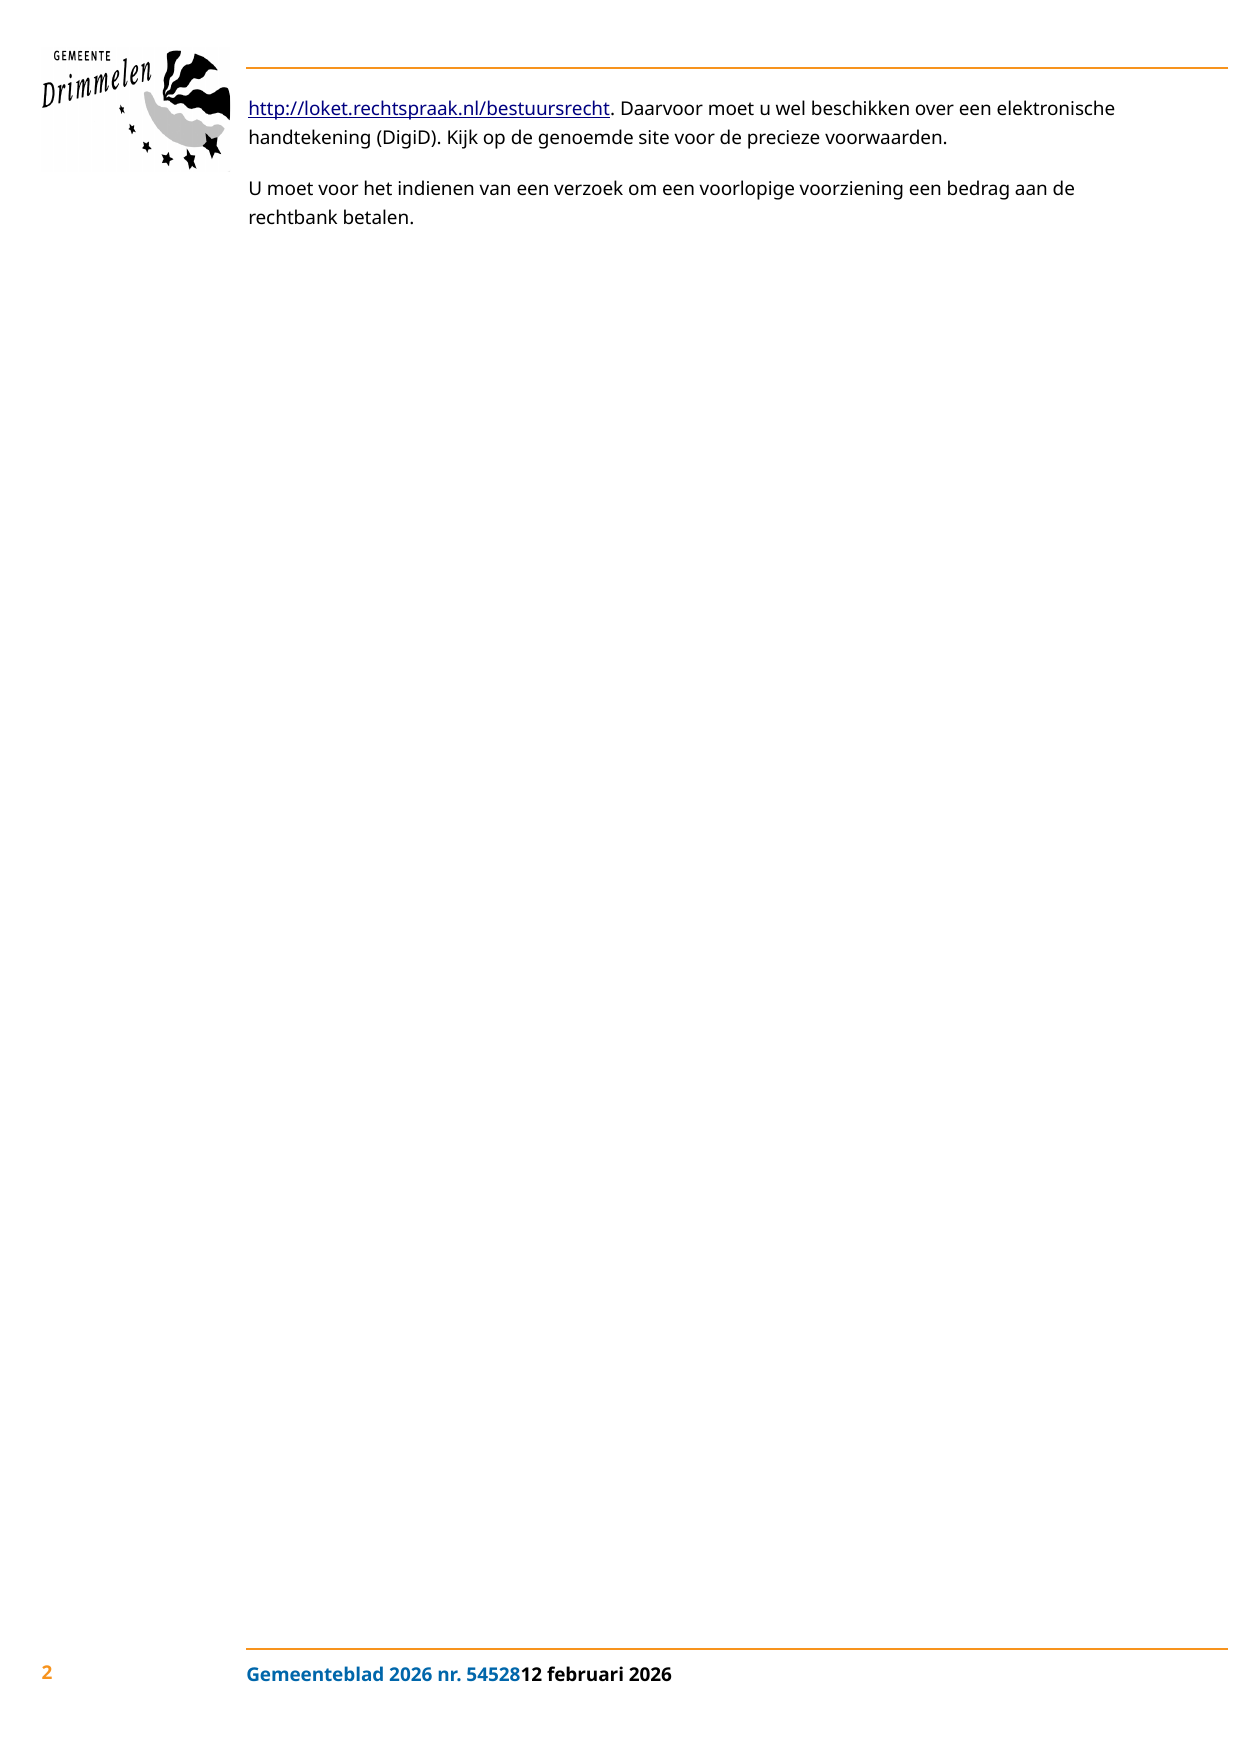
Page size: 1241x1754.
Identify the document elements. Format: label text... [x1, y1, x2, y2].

text U moet voor het indienen van een verzoek om een voorlopige voorziening een bedrag aan de rechtbank betalen. [248, 175, 1152, 230]
text http://loket.rechtspraak.nl/bestuursrecht. Daarvoor moet u wel beschikken over een elektronische handtekening (DigiD). Kijk op de genoemde site voor de precieze voorwaarden. [248, 95, 1152, 150]
picture [41, 47, 231, 172]
